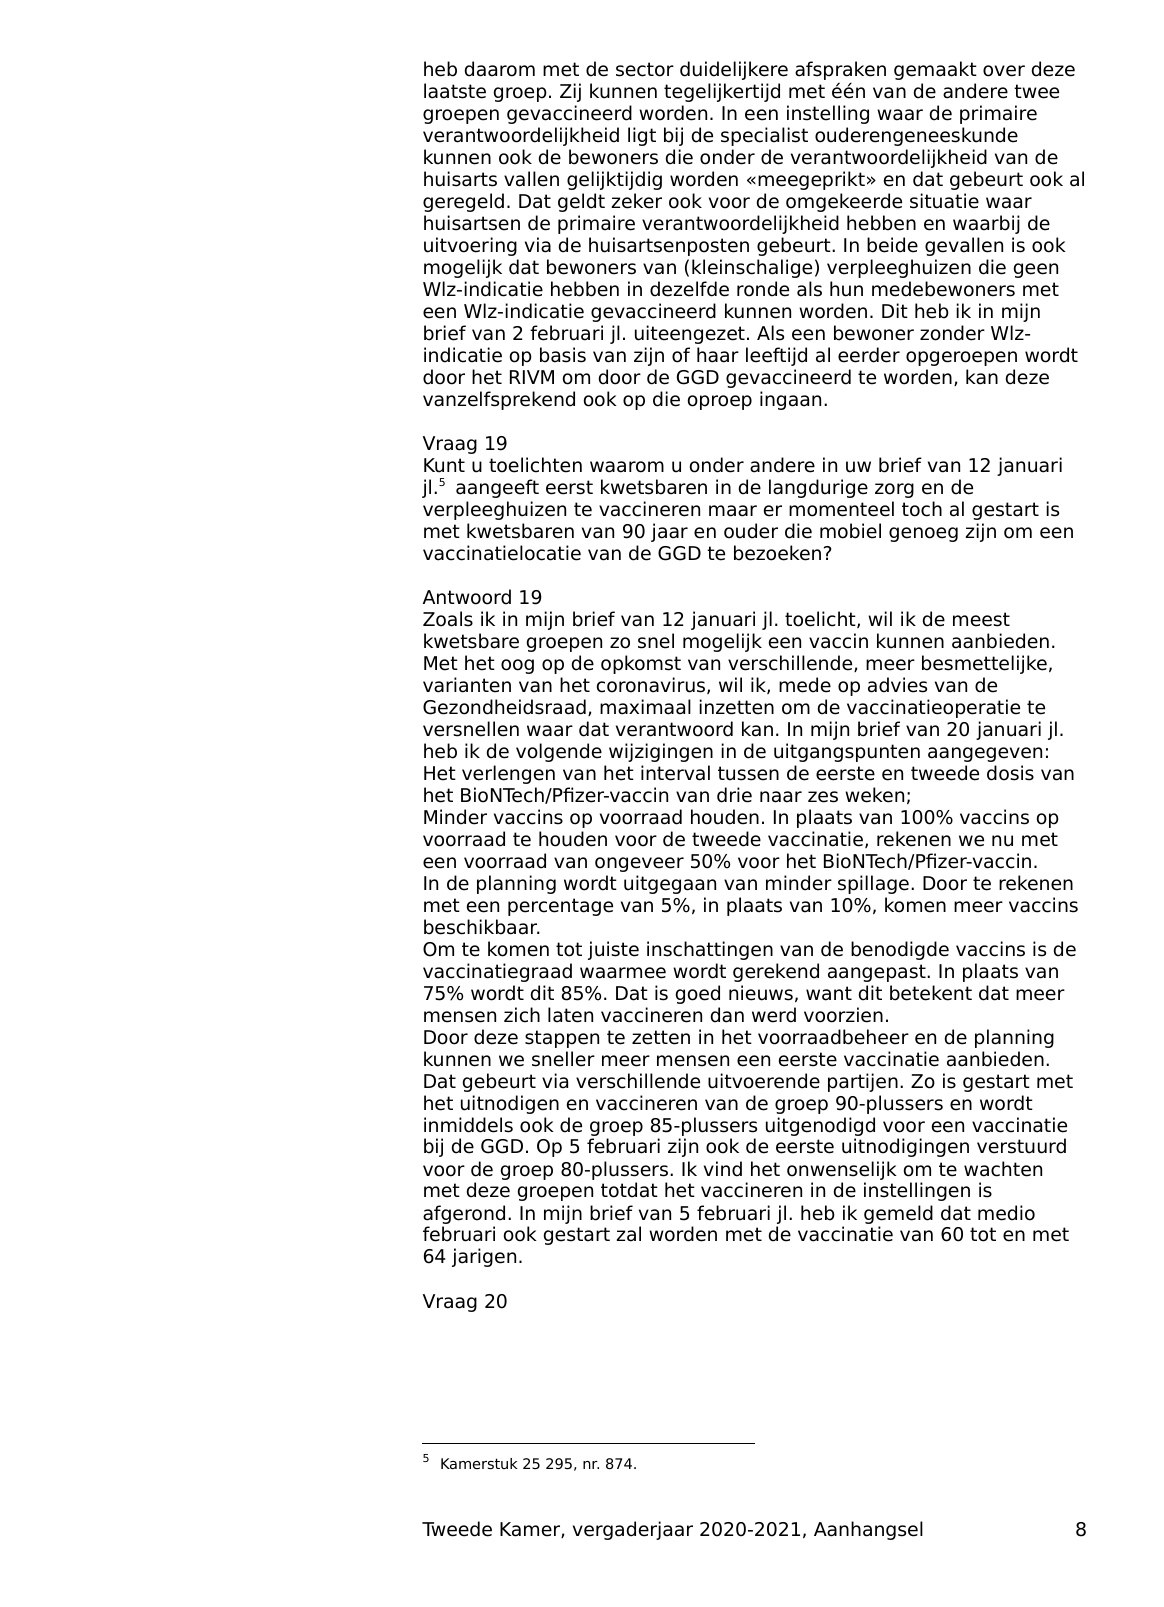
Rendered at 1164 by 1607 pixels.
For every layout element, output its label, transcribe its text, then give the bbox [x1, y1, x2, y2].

text Kamerstuk 25 295, nr. 874. [422, 1452, 1087, 1474]
text Antwoord 19 [422, 587, 1087, 609]
text In de planning wordt uitgegaan van minder spillage. Door te rekenen met een percentage van 5%, in plaats van 10%, komen meer vaccins beschikbaar. [422, 873, 1087, 939]
text Het verlengen van het interval tussen de eerste en tweede dosis van het BioNTech/Pfizer-vaccin van drie naar zes weken; [422, 763, 1087, 807]
text heb daarom met de sector duidelijkere afspraken gemaakt over deze laatste groep. Zij kunnen tegelijkertijd met één van de andere twee groepen gevaccineerd worden. In een instelling waar de primaire verantwoordelijkheid ligt bij de specialist ouderengeneeskunde kunnen ook de bewoners die onder de verantwoordelijkheid van de huisarts vallen gelijktijdig worden «meegeprikt» en dat gebeurt ook al geregeld. Dat geldt zeker ook voor de omgekeerde situatie waar huisartsen de primaire verantwoordelijkheid hebben en waarbij de uitvoering via de huisartsenposten gebeurt. In beide gevallen is ook mogelijk dat bewoners van (kleinschalige) verpleeghuizen die geen Wlz-indicatie hebben in dezelfde ronde als hun medebewoners met een Wlz-indicatie gevaccineerd kunnen worden. Dit heb ik in mijn brief van 2 februari jl. uiteengezet. Als een bewoner zonder Wlz-indicatie op basis van zijn of haar leeftijd al eerder opgeroepen wordt door het RIVM om door de GGD gevaccineerd te worden, kan deze vanzelfsprekend ook op die oproep ingaan. [422, 59, 1087, 411]
text Met het oog op de opkomst van verschillende, meer besmettelijke, varianten van het coronavirus, wil ik, mede op advies van de Gezondheidsraad, maximaal inzetten om de vaccinatieoperatie te versnellen waar dat verantwoord kan. In mijn brief van 20 januari jl. heb ik de volgende wijzigingen in de uitgangspunten aangegeven: [422, 653, 1087, 763]
text Minder vaccins op voorraad houden. In plaats van 100% vaccins op voorraad te houden voor de tweede vaccinatie, rekenen we nu met een voorraad van ongeveer 50% voor het BioNTech/Pfizer-vaccin. [422, 807, 1087, 873]
text Vraag 20 [422, 1291, 1087, 1312]
text Om te komen tot juiste inschattingen van de benodigde vaccins is de vaccinatiegraad waarmee wordt gerekend aangepast. In plaats van 75% wordt dit 85%. Dat is goed nieuws, want dit betekent dat meer mensen zich laten vaccineren dan werd voorzien. [422, 939, 1087, 1027]
text Zoals ik in mijn brief van 12 januari jl. toelicht, wil ik de meest kwetsbare groepen zo snel mogelijk een vaccin kunnen aanbieden. [422, 609, 1087, 653]
text Vraag 19 [422, 433, 1087, 455]
text Door deze stappen te zetten in het voorraadbeheer en de planning kunnen we sneller meer mensen een eerste vaccinatie aanbieden. Dat gebeurt via verschillende uitvoerende partijen. Zo is gestart met het uitnodigen en vaccineren van de groep 90-plussers en wordt inmiddels ook de groep 85-plussers uitgenodigd voor een vaccinatie bij de GGD. Op 5 februari zijn ook de eerste uitnodigingen verstuurd voor de groep 80-plussers. Ik vind het onwenselijk om te wachten met deze groepen totdat het vaccineren in de instellingen is afgerond. In mijn brief van 5 februari jl. heb ik gemeld dat medio februari ook gestart zal worden met de vaccinatie van 60 tot en met 64 jarigen. [422, 1027, 1087, 1268]
text Kunt u toelichten waarom u onder andere in uw brief van 12 januari jl. aangeeft eerst kwetsbaren in de langdurige zorg en de verpleeghuizen te vaccineren maar er momenteel toch al gestart is met kwetsbaren van 90 jaar en ouder die mobiel genoeg zijn om een vaccinatielocatie van de GGD te bezoeken? [422, 455, 1087, 565]
